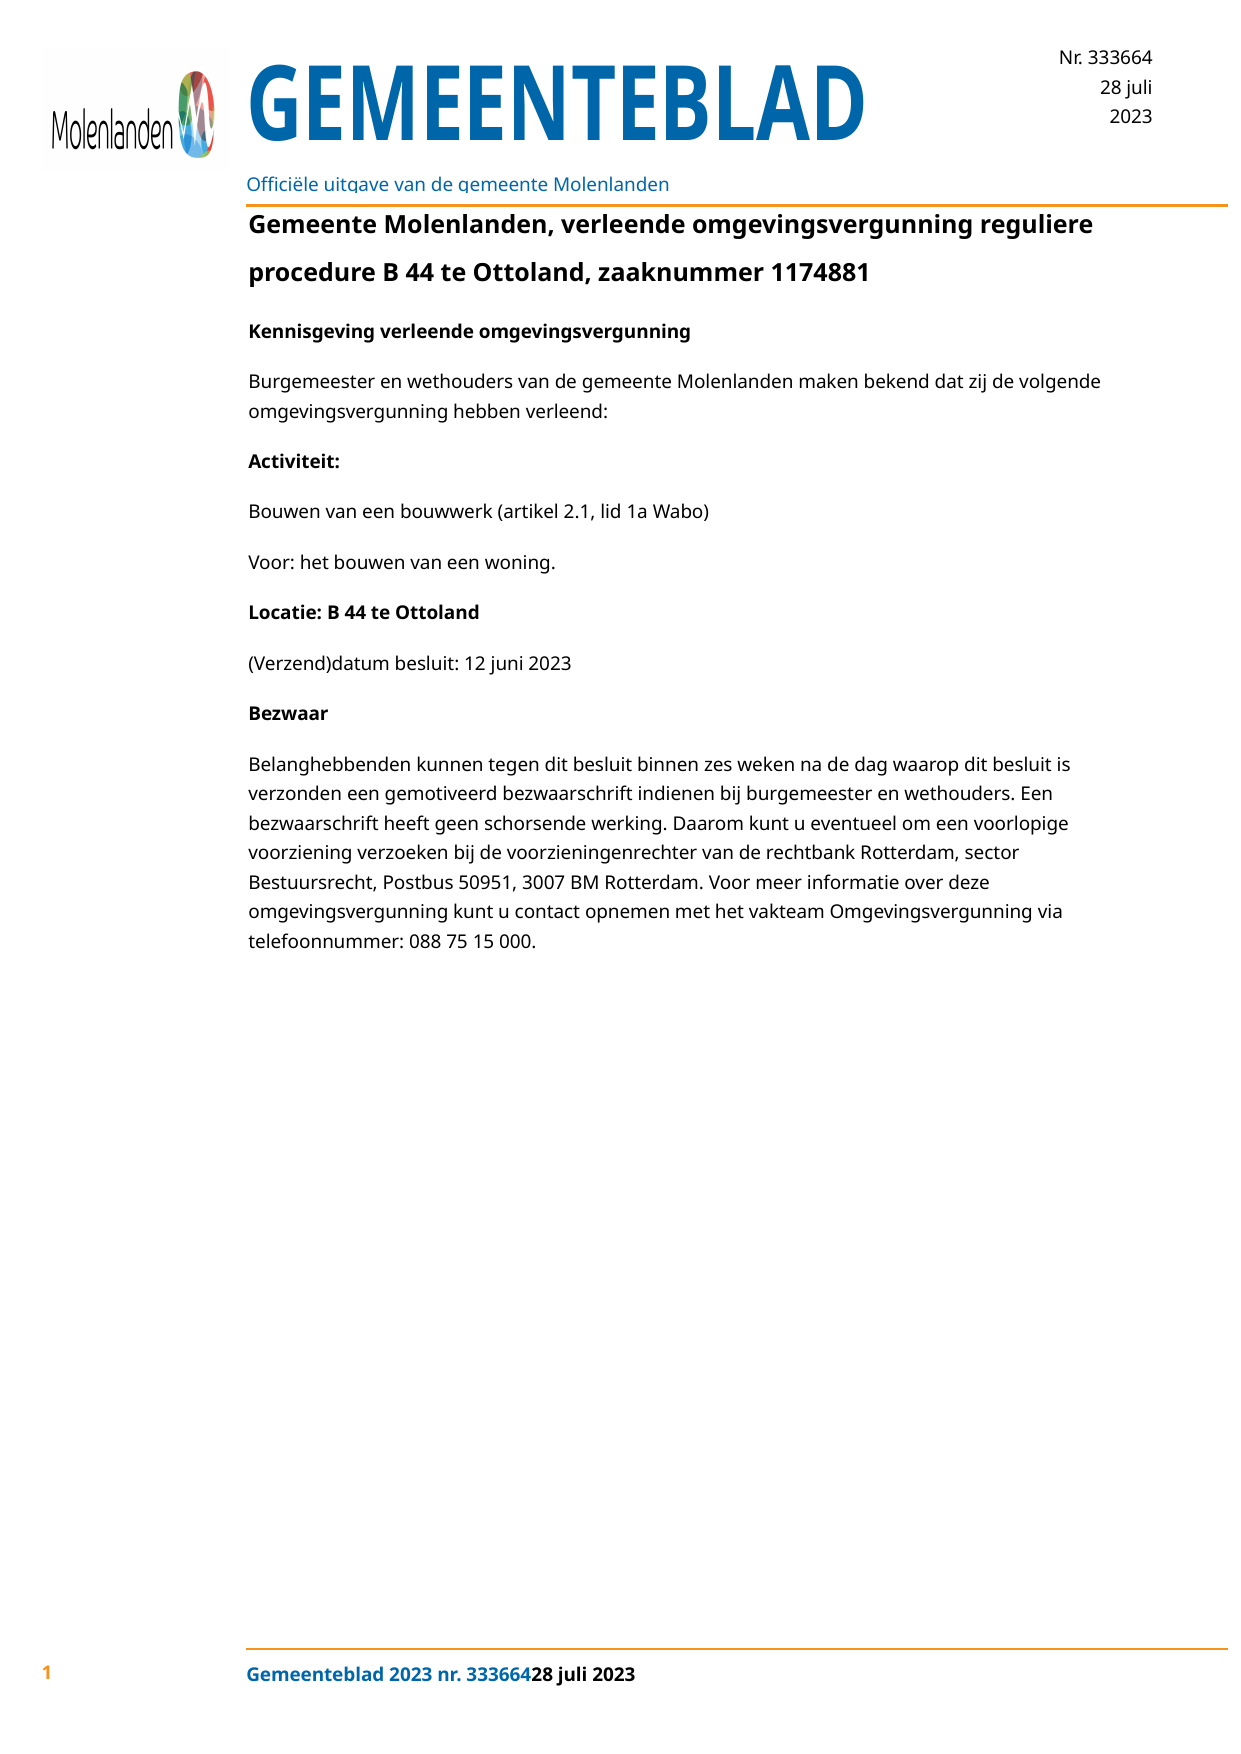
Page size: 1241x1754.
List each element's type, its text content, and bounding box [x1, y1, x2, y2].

text (Verzend)datum besluit: 12 juni 2023 [248, 650, 1152, 676]
text Locatie: B 44 te Ottoland [248, 599, 1152, 625]
text Burgemeester en wethouders van de gemeente Molenlanden maken bekend dat zij de volgende omgevingsvergunning hebben verleend: [248, 368, 1152, 424]
text Bezwaar [248, 700, 1152, 726]
text Kennisgeving verleende omgevingsvergunning [248, 318, 1152, 344]
text Bouwen van een bouwwerk (artikel 2.1, lid 1a Wabo) [248, 499, 1152, 524]
text Voor: het bouwen van een woning. [248, 549, 1152, 575]
text Gemeente Molenlanden, verleende omgevingsvergunning reguliere procedure B 44 te Ottoland, zaaknummer 1174881 [248, 207, 1152, 288]
text Activiteit: [248, 448, 1152, 474]
text Belanghebbenden kunnen tegen dit besluit binnen zes weken na de dag waarop dit besluit is verzonden een gemotiveerd bezwaarschrift indienen bij burgemeester en wethouders. Een bezwaarschrift heeft geen schorsende werking. Daarom kunt u eventueel om een voorlopige voorziening verzoeken bij de voorzieningenrechter van de rechtbank Rotterdam, sector Bestuursrecht, Postbus 50951, 3007 BM Rotterdam. Voor meer informatie over deze omgevingsvergunning kunt u contact opnemen met het vakteam Omgevingsvergunning via telefoonnummer: 088 75 15 000. [248, 751, 1152, 954]
picture [41, 47, 231, 172]
